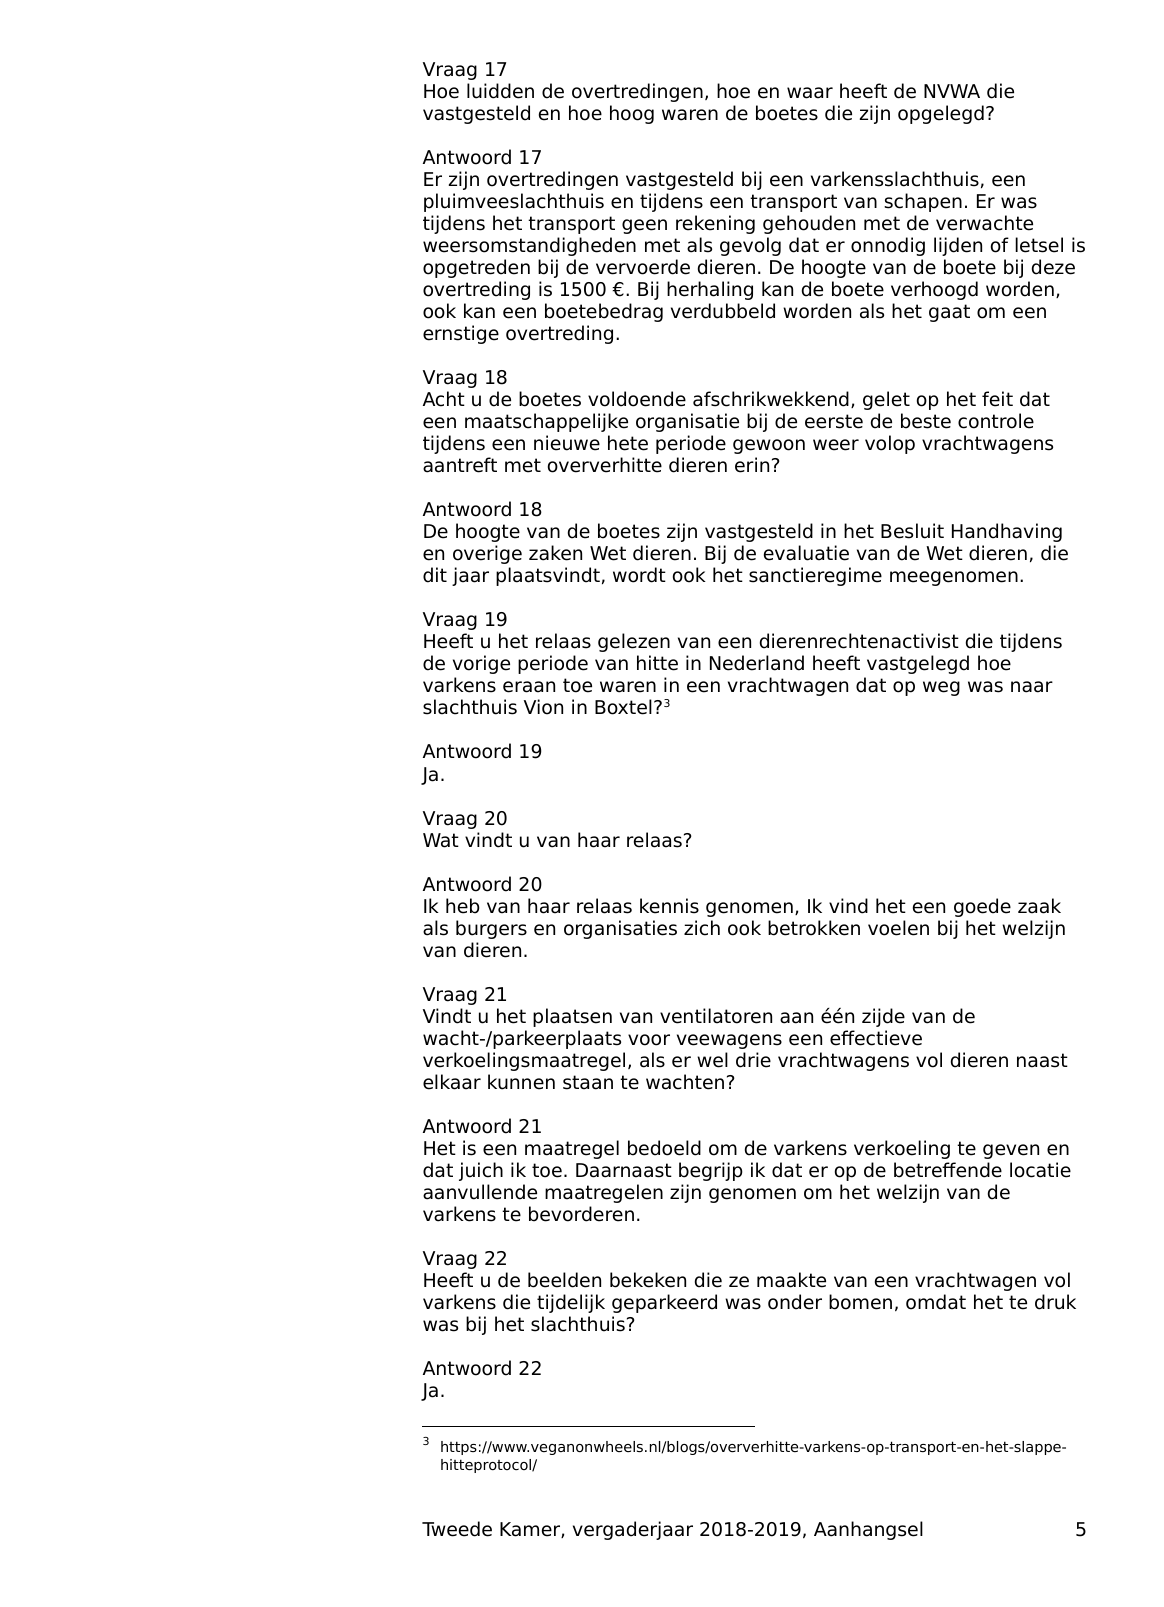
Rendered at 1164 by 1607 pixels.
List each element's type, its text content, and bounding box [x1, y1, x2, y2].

text Antwoord 17 [422, 147, 1087, 169]
text Heeft u de beelden bekeken die ze maakte van een vrachtwagen vol varkens die tijdelijk geparkeerd was onder bomen, omdat het te druk was bij het slachthuis? [422, 1270, 1087, 1336]
text Vraag 19 [422, 609, 1087, 631]
text Acht u de boetes voldoende afschrikwekkend, gelet op het feit dat een maatschappelijke organisatie bij de eerste de beste controle tijdens een nieuwe hete periode gewoon weer volop vrachtwagens aantreft met oververhitte dieren erin? [422, 389, 1087, 477]
text De hoogte van de boetes zijn vastgesteld in het Besluit Handhaving en overige zaken Wet dieren. Bij de evaluatie van de Wet dieren, die dit jaar plaatsvindt, wordt ook het sanctieregime meegenomen. [422, 521, 1087, 587]
text Ja. [422, 763, 1087, 785]
text Vraag 17 [422, 59, 1087, 81]
text Ik heb van haar relaas kennis genomen, Ik vind het een goede zaak als burgers en organisaties zich ook betrokken voelen bij het welzijn van dieren. [422, 896, 1087, 962]
text Antwoord 20 [422, 874, 1087, 896]
text Hoe luidden de overtredingen, hoe en waar heeft de NVWA die vastgesteld en hoe hoog waren de boetes die zijn opgelegd? [422, 81, 1087, 125]
text Het is een maatregel bedoeld om de varkens verkoeling te geven en dat juich ik toe. Daarnaast begrijp ik dat er op de betreffende locatie aanvullende maatregelen zijn genomen om het welzijn van de varkens te bevorderen. [422, 1138, 1087, 1226]
text Vraag 20 [422, 808, 1087, 829]
text Antwoord 21 [422, 1116, 1087, 1138]
text Antwoord 22 [422, 1358, 1087, 1380]
text Vraag 22 [422, 1248, 1087, 1270]
text https://www.veganonwheels.nl/blogs/oververhitte-varkens-op-transport-en-het-slappe-hitteprotocol/ [422, 1435, 1087, 1474]
text Ja. [422, 1380, 1087, 1402]
text Heeft u het relaas gelezen van een dierenrechtenactivist die tijdens de vorige periode van hitte in Nederland heeft vastgelegd hoe varkens eraan toe waren in een vrachtwagen dat op weg was naar slachthuis Vion in Boxtel? [422, 631, 1087, 719]
text Wat vindt u van haar relaas? [422, 829, 1087, 852]
text Antwoord 18 [422, 499, 1087, 521]
text Vraag 18 [422, 367, 1087, 389]
text Vraag 21 [422, 984, 1087, 1006]
text Antwoord 19 [422, 741, 1087, 763]
text Vindt u het plaatsen van ventilatoren aan één zijde van de wacht-/parkeerplaats voor veewagens een effectieve verkoelingsmaatregel, als er wel drie vrachtwagens vol dieren naast elkaar kunnen staan te wachten? [422, 1006, 1087, 1094]
text Er zijn overtredingen vastgesteld bij een varkensslachthuis, een pluimveeslachthuis en tijdens een transport van schapen. Er was tijdens het transport geen rekening gehouden met de verwachte weersomstandigheden met als gevolg dat er onnodig lijden of letsel is opgetreden bij de vervoerde dieren. De hoogte van de boete bij deze overtreding is 1500 €. Bij herhaling kan de boete verhoogd worden, ook kan een boetebedrag verdubbeld worden als het gaat om een ernstige overtreding. [422, 169, 1087, 345]
